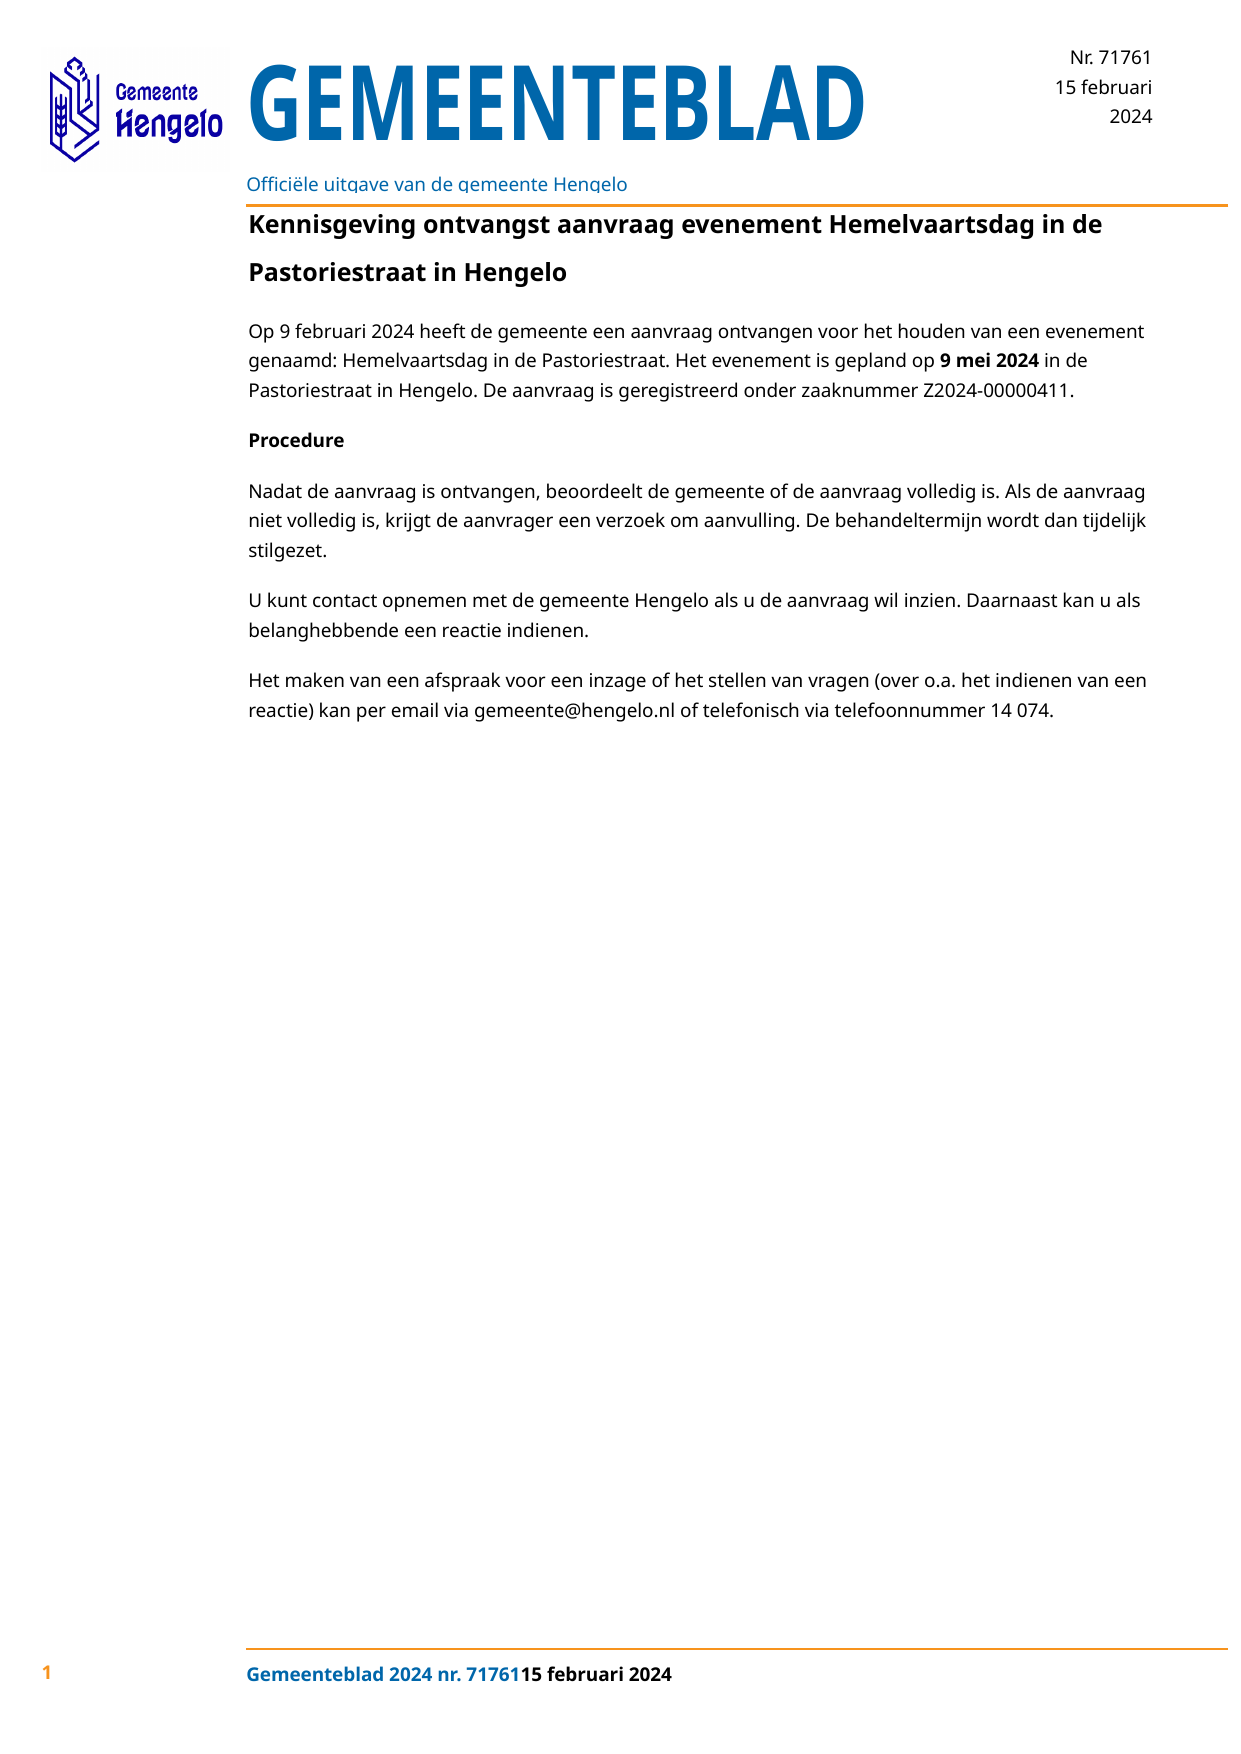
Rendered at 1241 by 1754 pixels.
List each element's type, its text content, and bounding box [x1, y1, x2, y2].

picture [41, 47, 231, 172]
text U kunt contact opnemen met de gemeente Hengelo als u de aanvraag wil inzien. Daarnaast kan u als belanghebbende een reactie indienen. [248, 587, 1152, 643]
text Op 9 februari 2024 heeft de gemeente een aanvraag ontvangen voor het houden van een evenement genaamd: Hemelvaartsdag in de Pastoriestraat. Het evenement is gepland op 9 mei 2024 in de Pastoriestraat in Hengelo. De aanvraag is geregistreerd onder zaaknummer Z2024-00000411. [248, 318, 1152, 403]
text Kennisgeving ontvangst aanvraag evenement Hemelvaartsdag in de Pastoriestraat in Hengelo [248, 207, 1152, 288]
text Het maken van een afspraak voor een inzage of het stellen van vragen (over o.a. het indienen van een reactie) kan per email via gemeente@hengelo.nl of telefonisch via telefoonnummer 14 074. [248, 667, 1152, 723]
text Nadat de aanvraag is ontvangen, beoordeelt de gemeente of de aanvraag volledig is. Als de aanvraag niet volledig is, krijgt de aanvrager een verzoek om aanvulling. De behandeltermijn wordt dan tijdelijk stilgezet. [248, 478, 1152, 563]
text Procedure [248, 427, 1152, 453]
